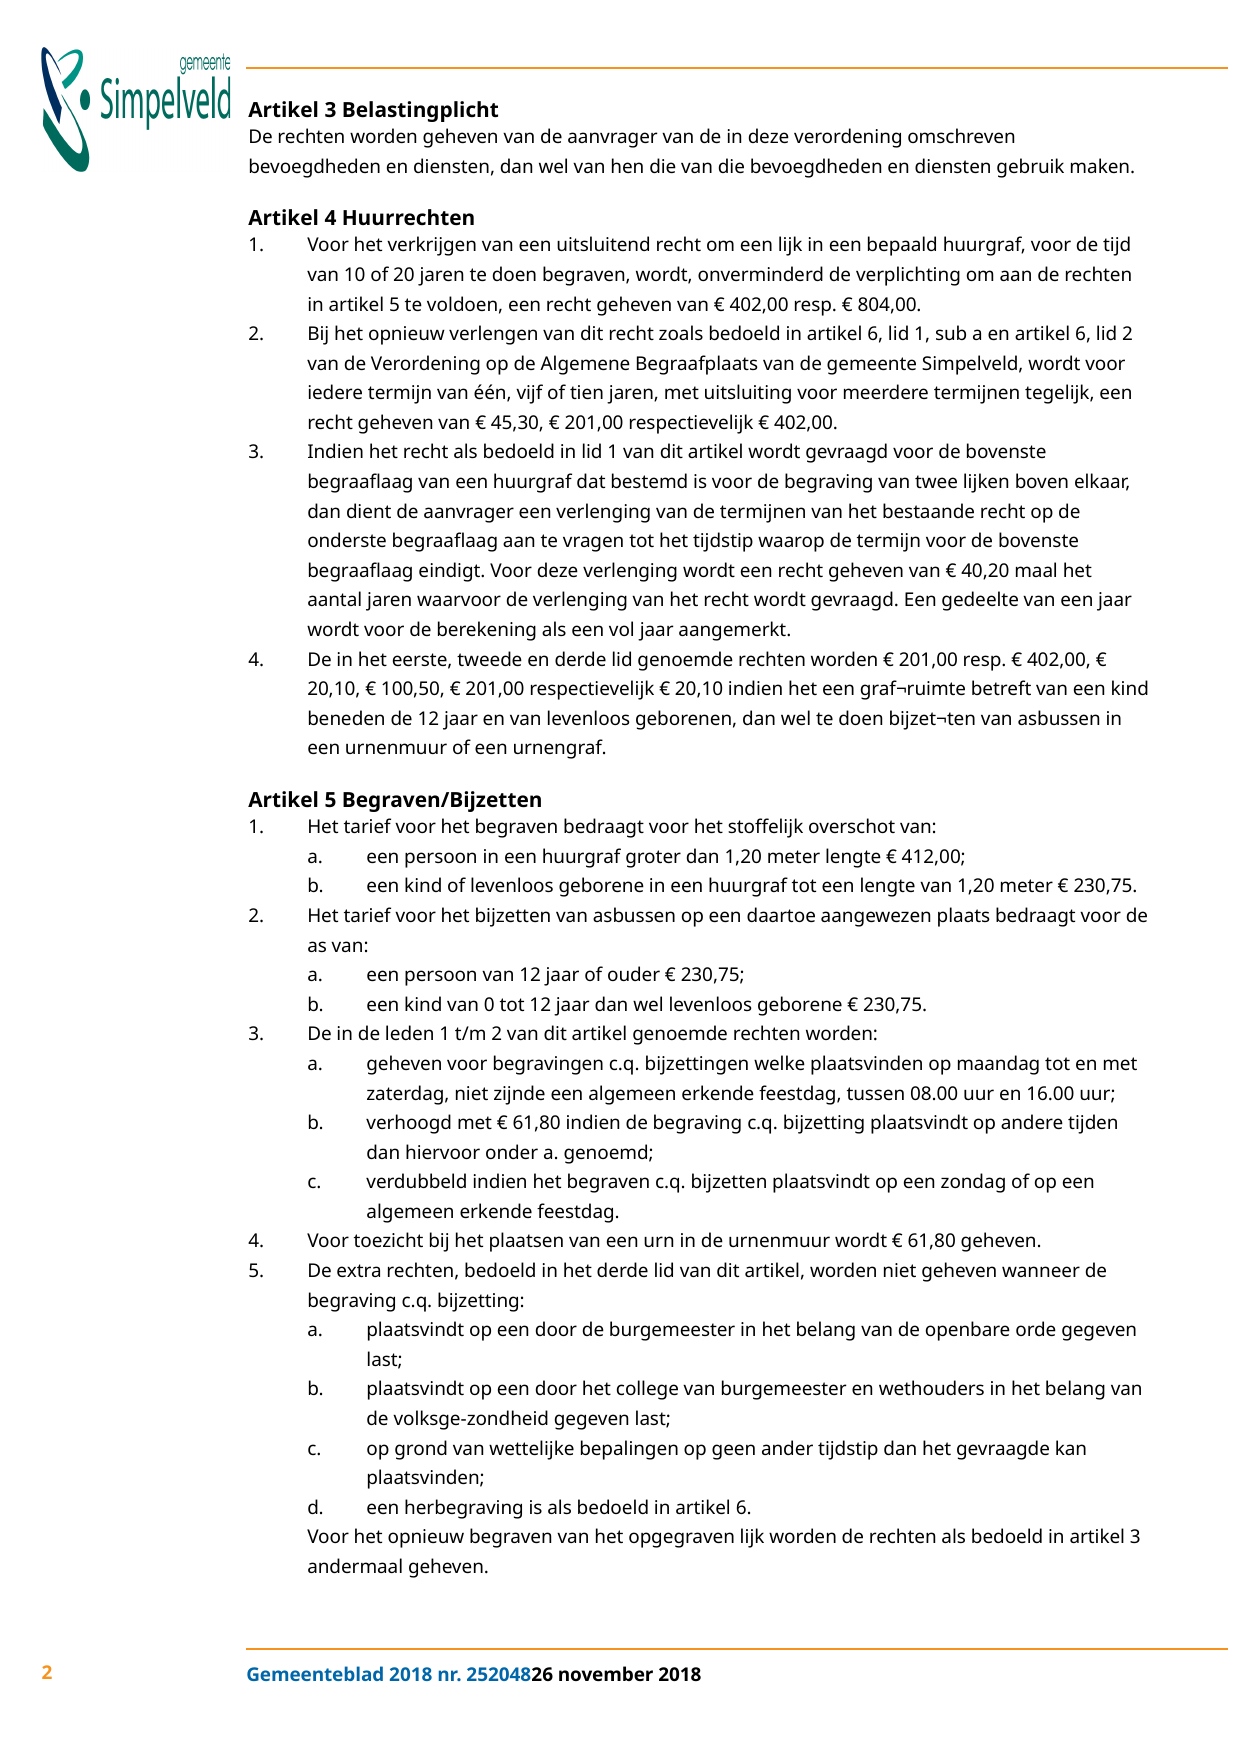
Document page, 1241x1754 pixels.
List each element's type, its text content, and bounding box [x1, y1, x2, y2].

list op grond van wettelijke bepalingen op geen ander tijdstip dan het gevraagde kan plaatsvinden; [307, 1435, 1152, 1490]
list Bij het opnieuw verlengen van dit recht zoals bedoeld in artikel 6, lid 1, sub a en artikel 6, lid 2 van de Verordening op de Algemene Begraafplaats van de gemeente Simpelveld, wordt voor iedere termijn van één, vijf of tien jaren, met uitsluiting voor meerdere termijnen tegelijk, een recht geheven van € 45,30, € 201,00 respectievelijk € 402,00. [248, 320, 1152, 435]
list De in het eerste, tweede en derde lid genoemde rechten worden € 201,00 resp. € 402,00, € 20,10, € 100,50, € 201,00 respectievelijk € 20,10 indien het een graf¬ruimte betreft van een kind beneden de 12 jaar en van levenloos geborenen, dan wel te doen bijzet¬ten van asbussen in een urnenmuur of een urnengraf. [248, 646, 1152, 760]
list een kind van 0 tot 12 jaar dan wel levenloos geborene € 230,75. [307, 991, 1152, 1017]
list geheven voor begravingen c.q. bijzettingen welke plaatsvinden op maandag tot en met zaterdag, niet zijnde een algemeen erkende feestdag, tussen 08.00 uur en 16.00 uur; [307, 1050, 1152, 1105]
text Artikel 3 Belastingplicht [248, 95, 1152, 123]
list een persoon in een huurgraf groter dan 1,20 meter lengte € 412,00; [307, 843, 1152, 869]
list verhoogd met € 61,80 indien de begraving c.q. bijzetting plaatsvindt op andere tijden dan hiervoor onder a. genoemd; [307, 1109, 1152, 1164]
list een kind of levenloos geborene in een huurgraf tot een lengte van 1,20 meter € 230,75. [307, 873, 1152, 898]
list Indien het recht als bedoeld in lid 1 van dit artikel wordt gevraagd voor de bovenste begraaflaag van een huurgraf dat bestemd is voor de begraving van twee lijken boven elkaar, dan dient de aanvrager een verlenging van de termijnen van het bestaande recht op de onderste begraaflaag aan te vragen tot het tijdstip waarop de termijn voor de bovenste begraaflaag eindigt. Voor deze verlenging wordt een recht geheven van € 40,20 maal het aantal jaren waarvoor de verlenging van het recht wordt gevraagd. Een gedeelte van een jaar wordt voor de berekening als een vol jaar aangemerkt. [248, 439, 1152, 642]
list een herbegraving is als bedoeld in artikel 6. [307, 1494, 1152, 1519]
list plaatsvindt op een door de burgemeester in het belang van de openbare orde gegeven last; [307, 1316, 1152, 1372]
list De in de leden 1 t/m 2 van dit artikel genoemde rechten worden: [248, 1021, 1152, 1046]
list Voor het verkrijgen van een uitsluitend recht om een lijk in een bepaald huurgraf, voor de tijd van 10 of 20 jaren te doen begraven, wordt, onverminderd de verplichting om aan de rechten in artikel 5 te voldoen, een recht geheven van € 402,00 resp. € 804,00. [248, 232, 1152, 317]
list Voor het opnieuw begraven van het opgegraven lijk worden de rechten als bedoeld in artikel 3 andermaal geheven. [248, 1523, 1152, 1579]
list De extra rechten, bedoeld in het derde lid van dit artikel, worden niet geheven wanneer de begraving c.q. bijzetting: [248, 1257, 1152, 1312]
list verdubbeld indien het begraven c.q. bijzetten plaatsvindt op een zondag of op een algemeen erkende feestdag. [307, 1168, 1152, 1224]
list plaatsvindt op een door het college van burgemeester en wethouders in het belang van de volksge-zondheid gegeven last; [307, 1376, 1152, 1431]
text Artikel 4 Huurrechten [248, 203, 1152, 232]
list een persoon van 12 jaar of ouder € 230,75; [307, 961, 1152, 987]
text De rechten worden geheven van de aanvrager van de in deze verordening omschreven bevoegdheden en diensten, dan wel van hen die van die bevoegdheden en diensten gebruik maken. [248, 123, 1152, 178]
picture [41, 47, 231, 172]
list Het tarief voor het bijzetten van asbussen op een daartoe aangewezen plaats bedraagt voor de as van: [248, 902, 1152, 957]
list Het tarief voor het begraven bedraagt voor het stoffelijk overschot van: [248, 813, 1152, 839]
text Artikel 5 Begraven/Bijzetten [248, 785, 1152, 813]
list Voor toezicht bij het plaatsen van een urn in de urnenmuur wordt € 61,80 geheven. [248, 1228, 1152, 1253]
